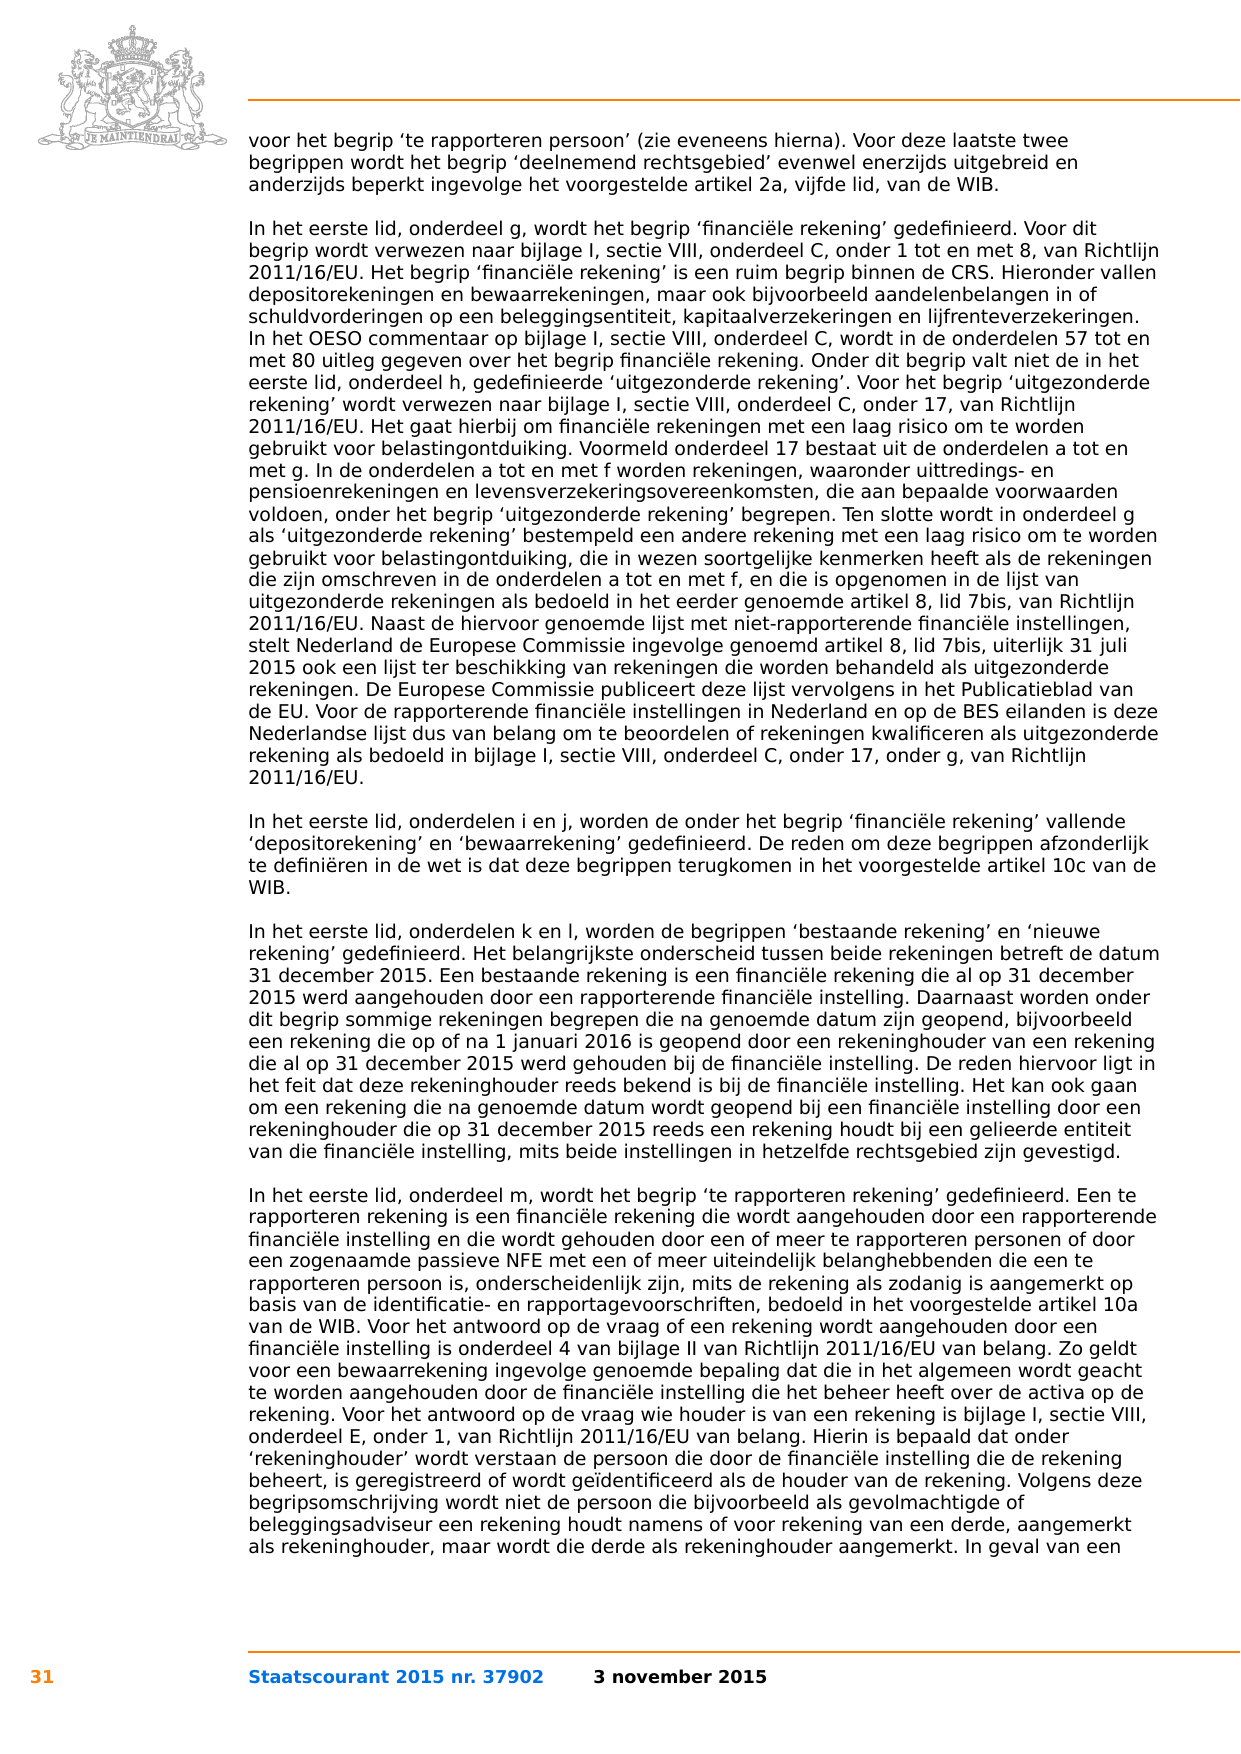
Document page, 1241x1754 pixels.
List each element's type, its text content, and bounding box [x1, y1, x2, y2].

text In het eerste lid, onderdeel g, wordt het begrip ‘financiële rekening’ gedefinieerd. Voor dit begrip wordt verwezen naar bijlage I, sectie VIII, onderdeel C, onder 1 tot en met 8, van Richtlijn 2011/16/EU. Het begrip ‘financiële rekening’ is een ruim begrip binnen de CRS. Hieronder vallen depositorekeningen en bewaarrekeningen, maar ook bijvoorbeeld aandelenbelangen in of schuldvorderingen op een beleggingsentiteit, kapitaalverzekeringen en lijfrenteverzekeringen. In het OESO commentaar op bijlage I, sectie VIII, onderdeel C, wordt in de onderdelen 57 tot en met 80 uitleg gegeven over het begrip financiële rekening. Onder dit begrip valt niet de in het eerste lid, onderdeel h, gedefinieerde ‘uitgezonderde rekening’. Voor het begrip ‘uitgezonderde rekening’ wordt verwezen naar bijlage I, sectie VIII, onderdeel C, onder 17, van Richtlijn 2011/16/EU. Het gaat hierbij om financiële rekeningen met een laag risico om te worden gebruikt voor belastingontduiking. Voormeld onderdeel 17 bestaat uit de onderdelen a tot en met g. In de onderdelen a tot en met f worden rekeningen, waaronder uittredings- en pensioenrekeningen en levensverzekeringsovereenkomsten, die aan bepaalde voorwaarden voldoen, onder het begrip ‘uitgezonderde rekening’ begrepen. Ten slotte wordt in onderdeel g als ‘uitgezonderde rekening’ bestempeld een andere rekening met een laag risico om te worden gebruikt voor belastingontduiking, die in wezen soortgelijke kenmerken heeft als de rekeningen die zijn omschreven in de onderdelen a tot en met f, en die is opgenomen in de lijst van uitgezonderde rekeningen als bedoeld in het eerder genoemde artikel 8, lid 7bis, van Richtlijn 2011/16/EU. Naast de hiervoor genoemde lijst met niet-rapporterende financiële instellingen, stelt Nederland de Europese Commissie ingevolge genoemd artikel 8, lid 7bis, uiterlijk 31 juli 2015 ook een lijst ter beschikking van rekeningen die worden behandeld als uitgezonderde rekeningen. De Europese Commissie publiceert deze lijst vervolgens in het Publicatieblad van de EU. Voor de rapporterende financiële instellingen in Nederland en op de BES eilanden is deze Nederlandse lijst dus van belang om te beoordelen of rekeningen kwalificeren als uitgezonderde rekening als bedoeld in bijlage I, sectie VIII, onderdeel C, onder 17, onder g, van Richtlijn 2011/16/EU. [248, 218, 1163, 789]
picture [38, 25, 227, 150]
text In het eerste lid, onderdelen i en j, worden de onder het begrip ‘financiële rekening’ vallende ‘depositorekening’ en ‘bewaarrekening’ gedefinieerd. De reden om deze begrippen afzonderlijk te definiëren in de wet is dat deze begrippen terugkomen in het voorgestelde artikel 10c van de WIB. [248, 811, 1163, 899]
text In het eerste lid, onderdeel m, wordt het begrip ‘te rapporteren rekening’ gedefinieerd. Een te rapporteren rekening is een financiële rekening die wordt aangehouden door een rapporterende financiële instelling en die wordt gehouden door een of meer te rapporteren personen of door een zogenaamde passieve NFE met een of meer uiteindelijk belanghebbenden die een te rapporteren persoon is, onderscheidenlijk zijn, mits de rekening als zodanig is aangemerkt op basis van de identificatie- en rapportagevoorschriften, bedoeld in het voorgestelde artikel 10a van de WIB. Voor het antwoord op de vraag of een rekening wordt aangehouden door een financiële instelling is onderdeel 4 van bijlage II van Richtlijn 2011/16/EU van belang. Zo geldt voor een bewaarrekening ingevolge genoemde bepaling dat die in het algemeen wordt geacht te worden aangehouden door de financiële instelling die het beheer heeft over de activa op de rekening. Voor het antwoord op de vraag wie houder is van een rekening is bijlage I, sectie VIII, onderdeel E, onder 1, van Richtlijn 2011/16/EU van belang. Hierin is bepaald dat onder ‘rekeninghouder’ wordt verstaan de persoon die door de financiële instelling die de rekening beheert, is geregistreerd of wordt geïdentificeerd als de houder van de rekening. Volgens deze begripsomschrijving wordt niet de persoon die bijvoorbeeld als gevolmachtigde of beleggingsadviseur een rekening houdt namens of voor rekening van een derde, aangemerkt als rekeninghouder, maar wordt die derde als rekeninghouder aangemerkt. In geval van een [248, 1184, 1163, 1558]
text In het eerste lid, onderdelen k en l, worden de begrippen ‘bestaande rekening’ en ‘nieuwe rekening’ gedefinieerd. Het belangrijkste onderscheid tussen beide rekeningen betreft de datum 31 december 2015. Een bestaande rekening is een financiële rekening die al op 31 december 2015 werd aangehouden door een rapporterende financiële instelling. Daarnaast worden onder dit begrip sommige rekeningen begrepen die na genoemde datum zijn geopend, bijvoorbeeld een rekening die op of na 1 januari 2016 is geopend door een rekeninghouder van een rekening die al op 31 december 2015 werd gehouden bij de financiële instelling. De reden hiervoor ligt in het feit dat deze rekeninghouder reeds bekend is bij de financiële instelling. Het kan ook gaan om een rekening die na genoemde datum wordt geopend bij een financiële instelling door een rekeninghouder die op 31 december 2015 reeds een rekening houdt bij een gelieerde entiteit van die financiële instelling, mits beide instellingen in hetzelfde rechtsgebied zijn gevestigd. [248, 921, 1163, 1163]
text voor het begrip ‘te rapporteren persoon’ (zie eveneens hierna). Voor deze laatste twee begrippen wordt het begrip ‘deelnemend rechtsgebied’ evenwel enerzijds uitgebreid en anderzijds beperkt ingevolge het voorgestelde artikel 2a, vijfde lid, van de WIB. [248, 130, 1163, 196]
